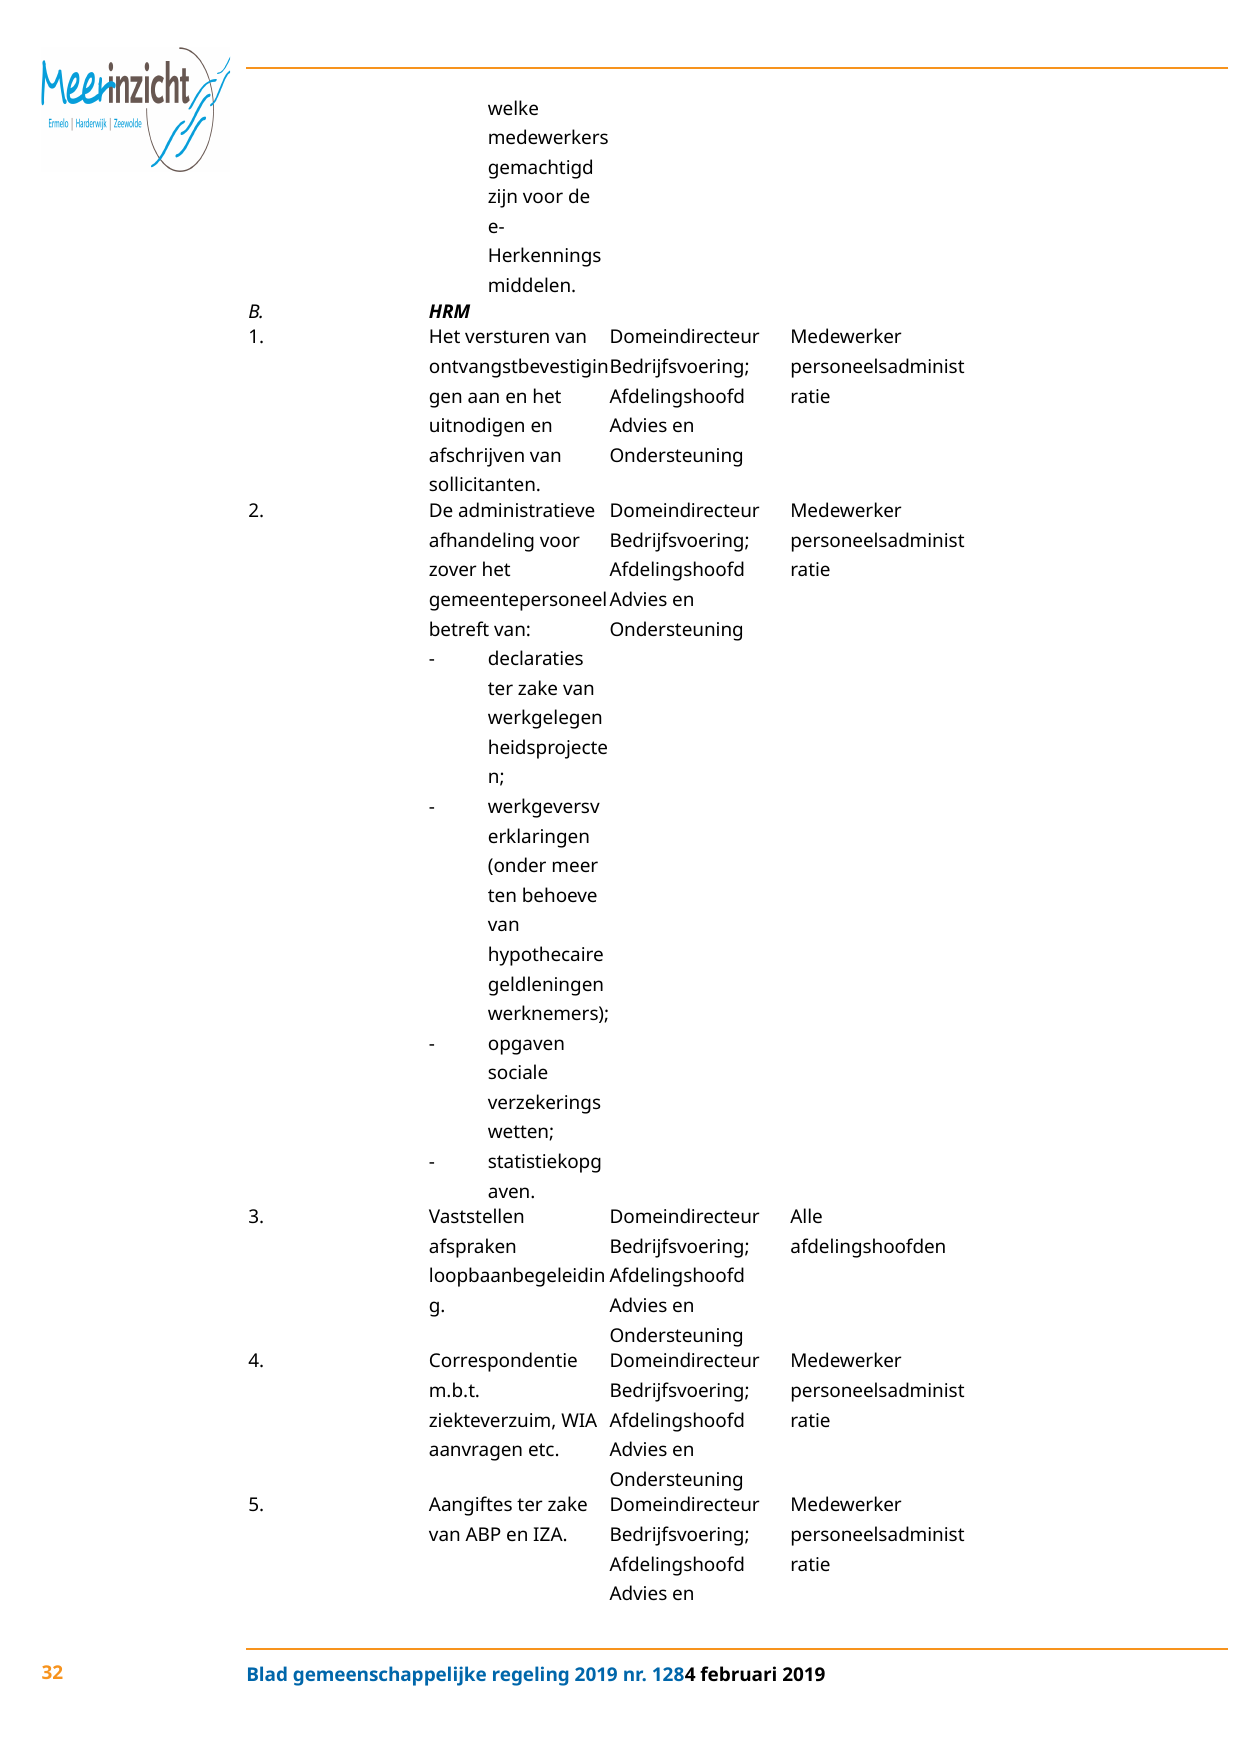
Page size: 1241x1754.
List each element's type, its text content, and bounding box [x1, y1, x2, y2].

table_cell [971, 498, 1152, 1203]
table_cell 2. [248, 498, 429, 1203]
table_cell [971, 1492, 1152, 1606]
table_cell Medewerker personeelsadministratie [790, 1348, 971, 1492]
table_cell [971, 324, 1152, 497]
table_cell Het versturen van ontvangstbevestigingen aan en het uitnodigen en afschrijven van sollicitanten. [429, 324, 609, 497]
table_cell Domeindirecteur Bedrijfsvoering; Afdelingshoofd Advies en [609, 1492, 790, 1606]
table_cell Medewerker personeelsadministratie [790, 324, 971, 497]
table_cell welke medewerkers gemachtigd zijn voor de e-Herkenningsmiddelen. [429, 95, 609, 298]
table_cell [790, 95, 971, 298]
table_cell Aangiftes ter zake van ABP en IZA. [429, 1492, 609, 1606]
table_cell Domeindirecteur Bedrijfsvoering; Afdelingshoofd Advies en Ondersteuning [609, 1204, 790, 1348]
table_cell Correspondentie m.b.t. ziekteverzuim, WIA aanvragen etc. [429, 1348, 609, 1492]
table_cell Vaststellen afspraken loopbaanbegeleiding. [429, 1204, 609, 1348]
table_cell [971, 1204, 1152, 1348]
table_cell De administratieve afhandeling voor zover het gemeentepersoneel betreft van: declaraties ter zake van werkgelegenheidsprojecten; werkgeversverklaringen (onder meer ten behoeve van hypothecaire geldleningen werknemers); opgaven sociale verzekeringswetten; statistiekopgaven. [429, 498, 609, 1203]
table_cell 4. [248, 1348, 429, 1492]
table_cell Medewerker personeelsadministratie [790, 1492, 971, 1606]
table_cell [971, 95, 1152, 298]
table_cell 3. [248, 1204, 429, 1348]
table_cell Medewerker personeelsadministratie [790, 498, 971, 1203]
table_cell [609, 95, 790, 298]
table_cell [790, 298, 971, 324]
table_cell [248, 95, 429, 298]
table_cell B. [248, 298, 429, 324]
table_cell Alle afdelingshoofden [790, 1204, 971, 1348]
table_cell Domeindirecteur Bedrijfsvoering; Afdelingshoofd Advies en Ondersteuning [609, 498, 790, 1203]
picture [41, 47, 231, 172]
table_cell [971, 1348, 1152, 1492]
table_cell 5. [248, 1492, 429, 1606]
table_cell [971, 298, 1152, 324]
table_cell HRM [429, 298, 609, 324]
table_cell [609, 298, 790, 324]
table_cell 1. [248, 324, 429, 497]
table_cell Domeindirecteur Bedrijfsvoering; Afdelingshoofd Advies en Ondersteuning [609, 1348, 790, 1492]
table_cell Domeindirecteur Bedrijfsvoering; Afdelingshoofd Advies en Ondersteuning [609, 324, 790, 497]
